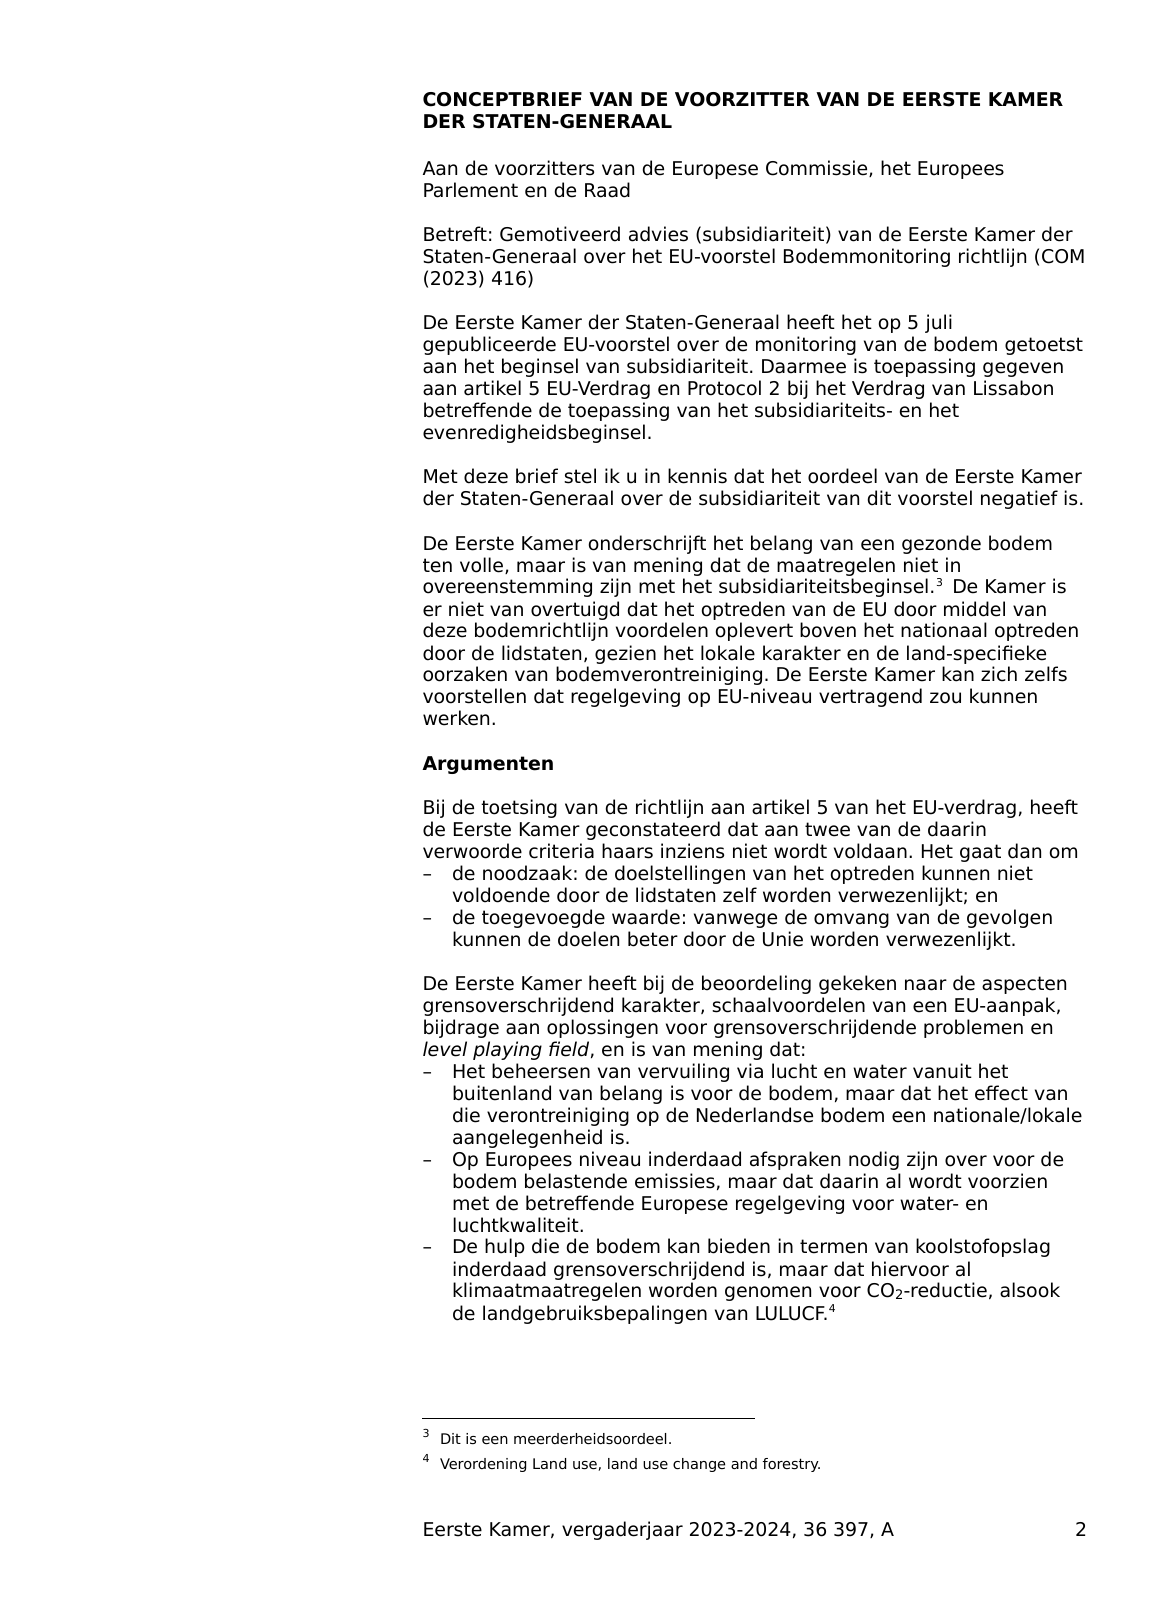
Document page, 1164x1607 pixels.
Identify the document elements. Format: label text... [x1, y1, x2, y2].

text – Op Europees niveau inderdaad afspraken nodig zijn over voor de bodem belastende emissies, maar dat daarin al wordt voorzien met de betreffende Europese regelgeving voor water- en luchtkwaliteit. [422, 1148, 1087, 1236]
text Betreft: Gemotiveerd advies (subsidiariteit) van de Eerste Kamer der Staten-Generaal over het EU-voorstel Bodemmonitoring richtlijn (COM (2023) 416) [422, 224, 1087, 290]
subtitle CONCEPTBRIEF VAN DE VOORZITTER VAN DE EERSTE KAMER DER STATEN-GENERAAL [422, 89, 1087, 133]
text Verordening Land use, land use change and forestry. [422, 1452, 1087, 1474]
text – De hulp die de bodem kan bieden in termen van koolstofopslag inderdaad grensoverschrijdend is, maar dat hiervoor al klimaatmaatregelen worden genomen voor CO2-reductie, alsook de landgebruiksbepalingen van LULUCF. [422, 1236, 1087, 1324]
text Met deze brief stel ik u in kennis dat het oordeel van de Eerste Kamer der Staten-Generaal over de subsidiariteit van dit voorstel negatief is. [422, 466, 1087, 510]
text De Eerste Kamer onderschrijft het belang van een gezonde bodem ten volle, maar is van mening dat de maatregelen niet in overeenstemming zijn met het subsidiariteitsbeginsel. De Kamer is er niet van overtuigd dat het optreden van de EU door middel van deze bodemrichtlijn voordelen oplevert boven het nationaal optreden door de lidstaten, gezien het lokale karakter en de land-specifieke oorzaken van bodemverontreiniging. De Eerste Kamer kan zich zelfs voorstellen dat regelgeving op EU-niveau vertragend zou kunnen werken. [422, 532, 1087, 730]
subtitle Argumenten [422, 752, 1087, 774]
text De Eerste Kamer der Staten-Generaal heeft het op 5 juli gepubliceerde EU-voorstel over de monitoring van de bodem getoetst aan het beginsel van subsidiariteit. Daarmee is toepassing gegeven aan artikel 5 EU-Verdrag en Protocol 2 bij het Verdrag van Lissabon betreffende de toepassing van het subsidiariteits- en het evenredigheidsbeginsel. [422, 312, 1087, 444]
text – Het beheersen van vervuiling via lucht en water vanuit het buitenland van belang is voor de bodem, maar dat het effect van die verontreiniging op de Nederlandse bodem een nationale/lokale aangelegenheid is. [422, 1061, 1087, 1148]
text Aan de voorzitters van de Europese Commissie, het Europees Parlement en de Raad [422, 158, 1087, 202]
text De Eerste Kamer heeft bij de beoordeling gekeken naar de aspecten grensoverschrijdend karakter, schaalvoordelen van een EU-aanpak, bijdrage aan oplossingen voor grensoverschrijdende problemen en level playing field, en is van mening dat: [422, 973, 1087, 1061]
text Dit is een meerderheidsoordeel. [422, 1427, 1087, 1449]
text Bij de toetsing van de richtlijn aan artikel 5 van het EU-verdrag, heeft de Eerste Kamer geconstateerd dat aan twee van de daarin verwoorde criteria haars inziens niet wordt voldaan. Het gaat dan om [422, 797, 1087, 863]
text – de toegevoegde waarde: vanwege de omvang van de gevolgen kunnen de doelen beter door de Unie worden verwezenlijkt. [422, 907, 1087, 951]
text – de noodzaak: de doelstellingen van het optreden kunnen niet voldoende door de lidstaten zelf worden verwezenlijkt; en [422, 863, 1087, 907]
